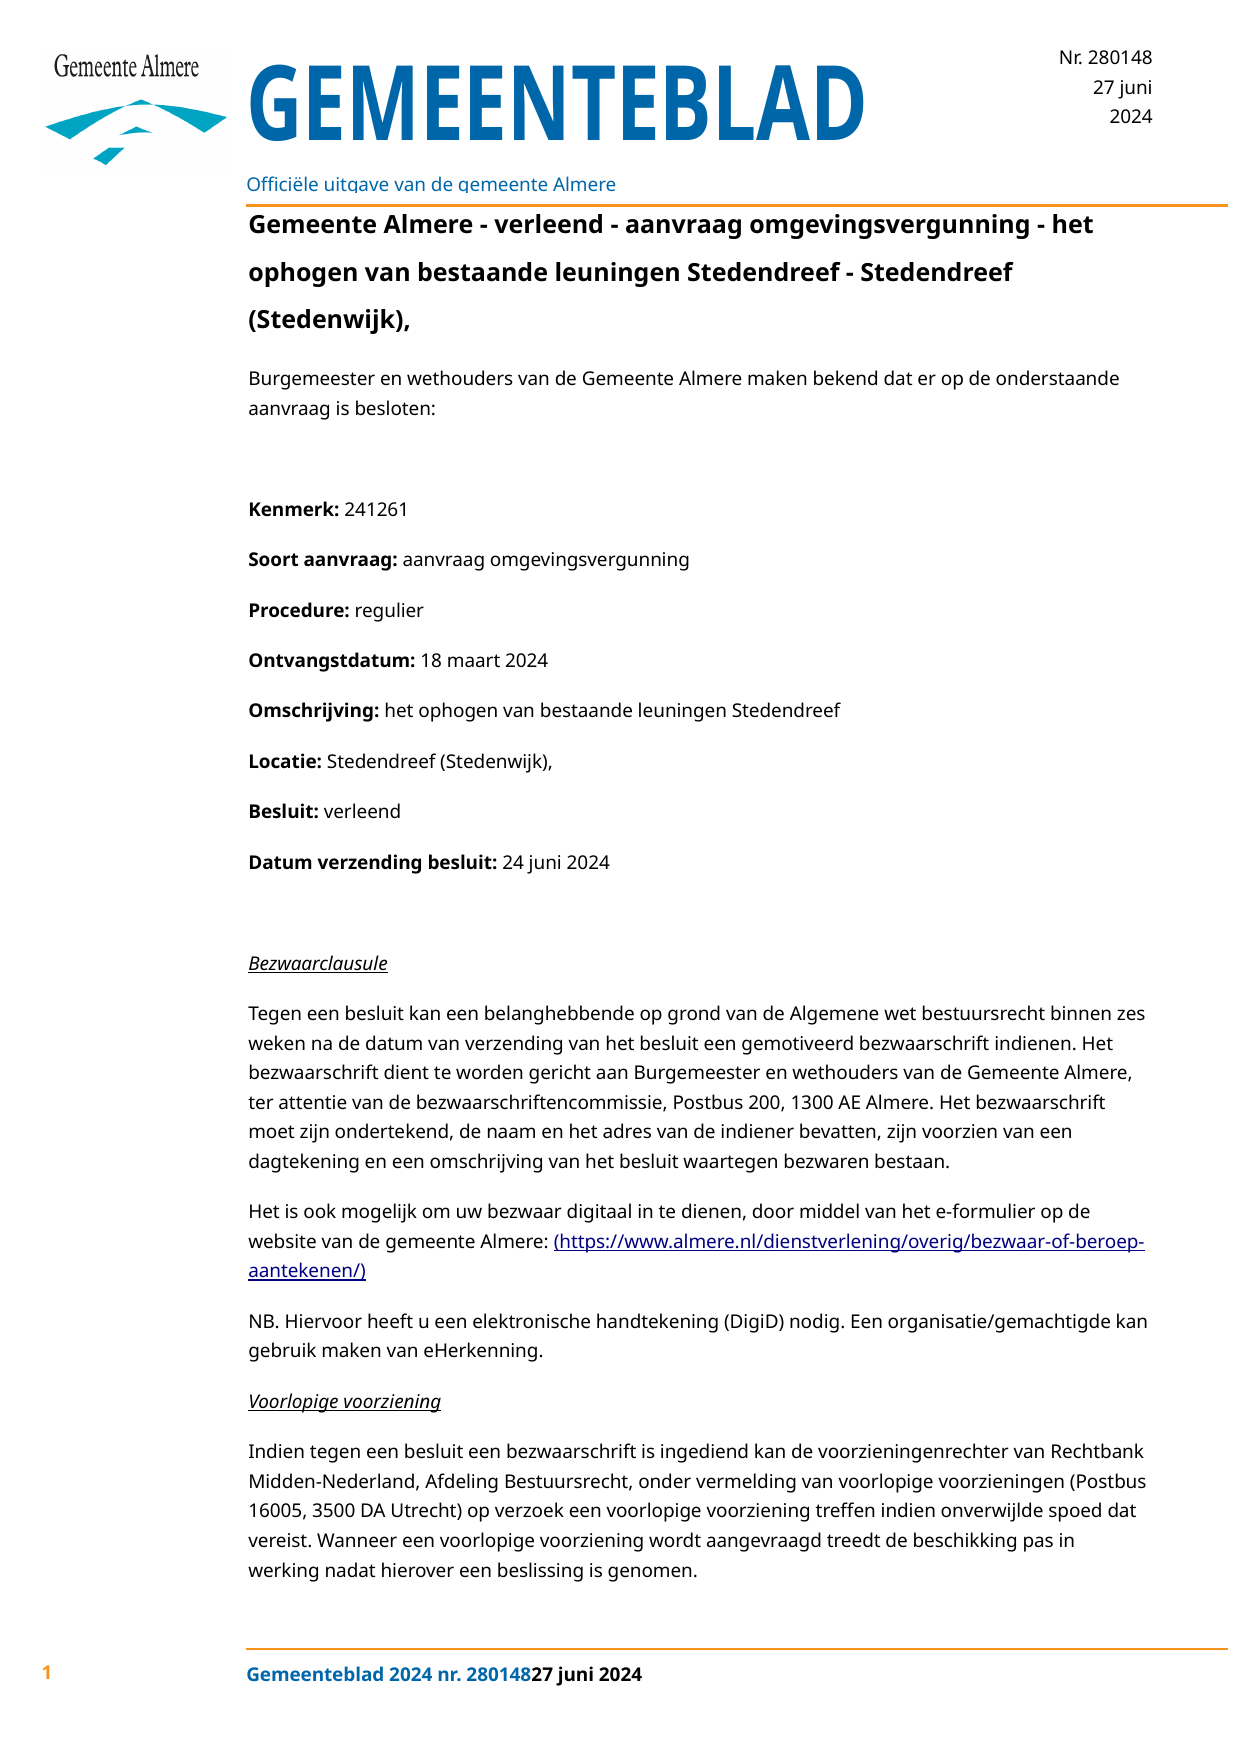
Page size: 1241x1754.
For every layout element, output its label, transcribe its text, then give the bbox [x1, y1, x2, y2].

text Bezwaarclausule [248, 950, 1152, 975]
text Kenmerk: 241261 [248, 496, 1152, 522]
text Procedure: regulier [248, 597, 1152, 622]
text Datum verzending besluit: 24 juni 2024 [248, 849, 1152, 874]
text Gemeente Almere - verleend - aanvraag omgevingsvergunning - het ophogen van bestaande leuningen Stedendreef - Stedendreef (Stedenwijk), [248, 207, 1152, 336]
text Besluit: verleend [248, 798, 1152, 824]
picture [41, 47, 231, 172]
text Soort aanvraag: aanvraag omgevingsvergunning [248, 546, 1152, 572]
text Omschrijving: het ophogen van bestaande leuningen Stedendreef [248, 698, 1152, 723]
text Indien tegen een besluit een bezwaarschrift is ingediend kan de voorzieningenrechter van Rechtbank Midden-Nederland, Afdeling Bestuursrecht, onder vermelding van voorlopige voorzieningen (Postbus 16005, 3500 DA Utrecht) op verzoek een voorlopige voorziening treffen indien onverwijlde spoed dat vereist. Wanneer een voorlopige voorziening wordt aangevraagd treedt de beschikking pas in werking nadat hierover een beslissing is genomen. [248, 1438, 1152, 1582]
text Locatie: Stedendreef (Stedenwijk), [248, 748, 1152, 774]
text Voorlopige voorziening [248, 1388, 1152, 1414]
text Tegen een besluit kan een belanghebbende op grond van de Algemene wet bestuursrecht binnen zes weken na de datum van verzending van het besluit een gemotiveerd bezwaarschrift indienen. Het bezwaarschrift dient te worden gericht aan Burgemeester en wethouders van de Gemeente Almere, ter attentie van de bezwaarschriftencommissie, Postbus 200, 1300 AE Almere. Het bezwaarschrift moet zijn ondertekend, de naam en het adres van de indiener bevatten, zijn voorzien van een dagtekening en een omschrijving van het besluit waartegen bezwaren bestaan. [248, 1000, 1152, 1174]
text NB. Hiervoor heeft u een elektronische handtekening (DigiD) nodig. Een organisatie/gemachtigde kan gebruik maken van eHerkenning. [248, 1308, 1152, 1363]
text Het is ook mogelijk om uw bezwaar digitaal in te dienen, door middel van het e-formulier op de website van de gemeente Almere: (https://www.almere.nl/dienstverlening/overig/bezwaar-of-beroep-aantekenen/) [248, 1198, 1152, 1283]
text Ontvangstdatum: 18 maart 2024 [248, 647, 1152, 673]
text Burgemeester en wethouders van de Gemeente Almere maken bekend dat er op de onderstaande aanvraag is besloten: [248, 366, 1152, 421]
